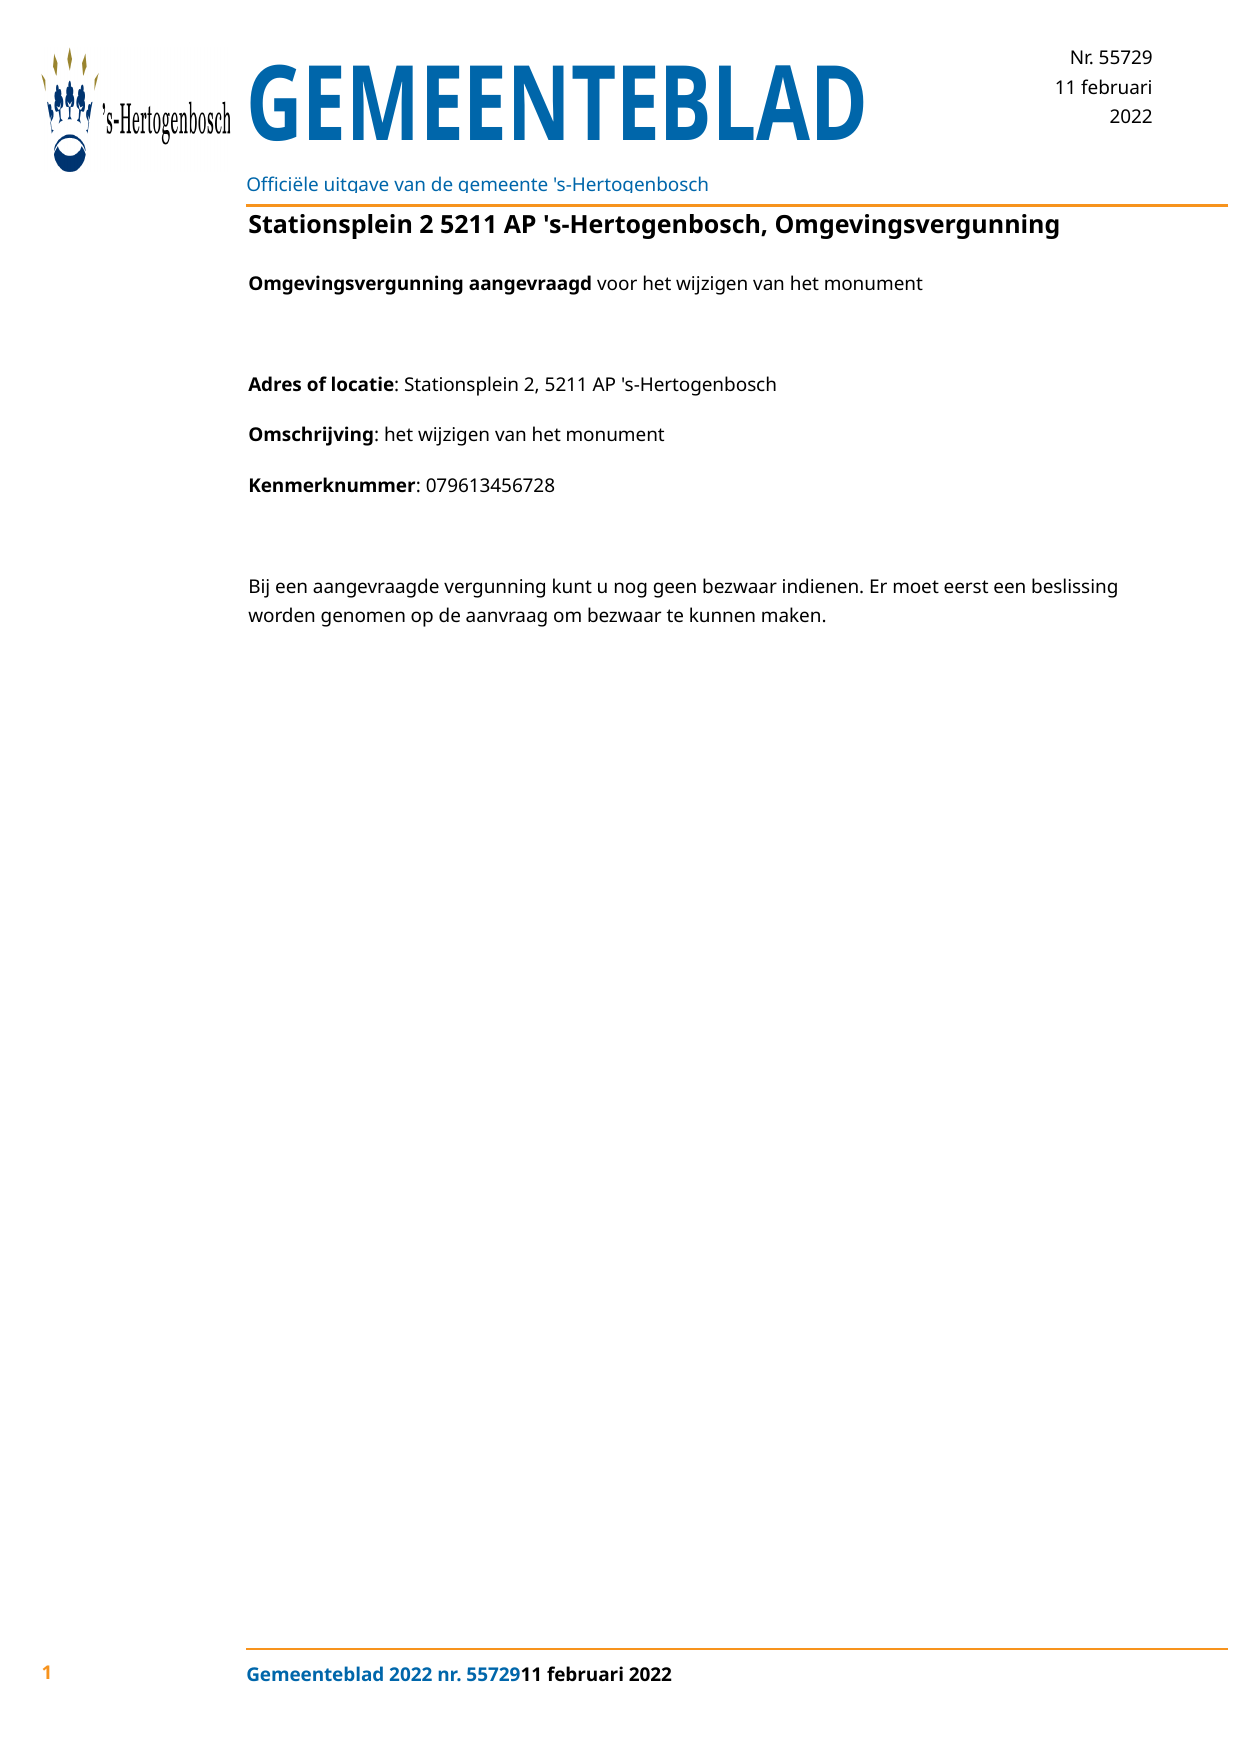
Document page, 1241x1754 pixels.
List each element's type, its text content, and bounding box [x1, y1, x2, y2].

text Stationsplein 2 5211 AP 's-Hertogenbosch, Omgevingsvergunning [248, 207, 1152, 241]
text Omschrijving: het wijzigen van het monument [248, 422, 1152, 447]
text Adres of locatie: Stationsplein 2, 5211 AP 's-Hertogenbosch [248, 371, 1152, 397]
picture [41, 47, 231, 172]
text Bij een aangevraagde vergunning kunt u nog geen bezwaar indienen. Er moet eerst een beslissing worden genomen op de aanvraag om bezwaar te kunnen maken. [248, 573, 1152, 628]
text Kenmerknummer: 079613456728 [248, 472, 1152, 498]
text Omgevingsvergunning aangevraagd voor het wijzigen van het monument [248, 270, 1152, 296]
